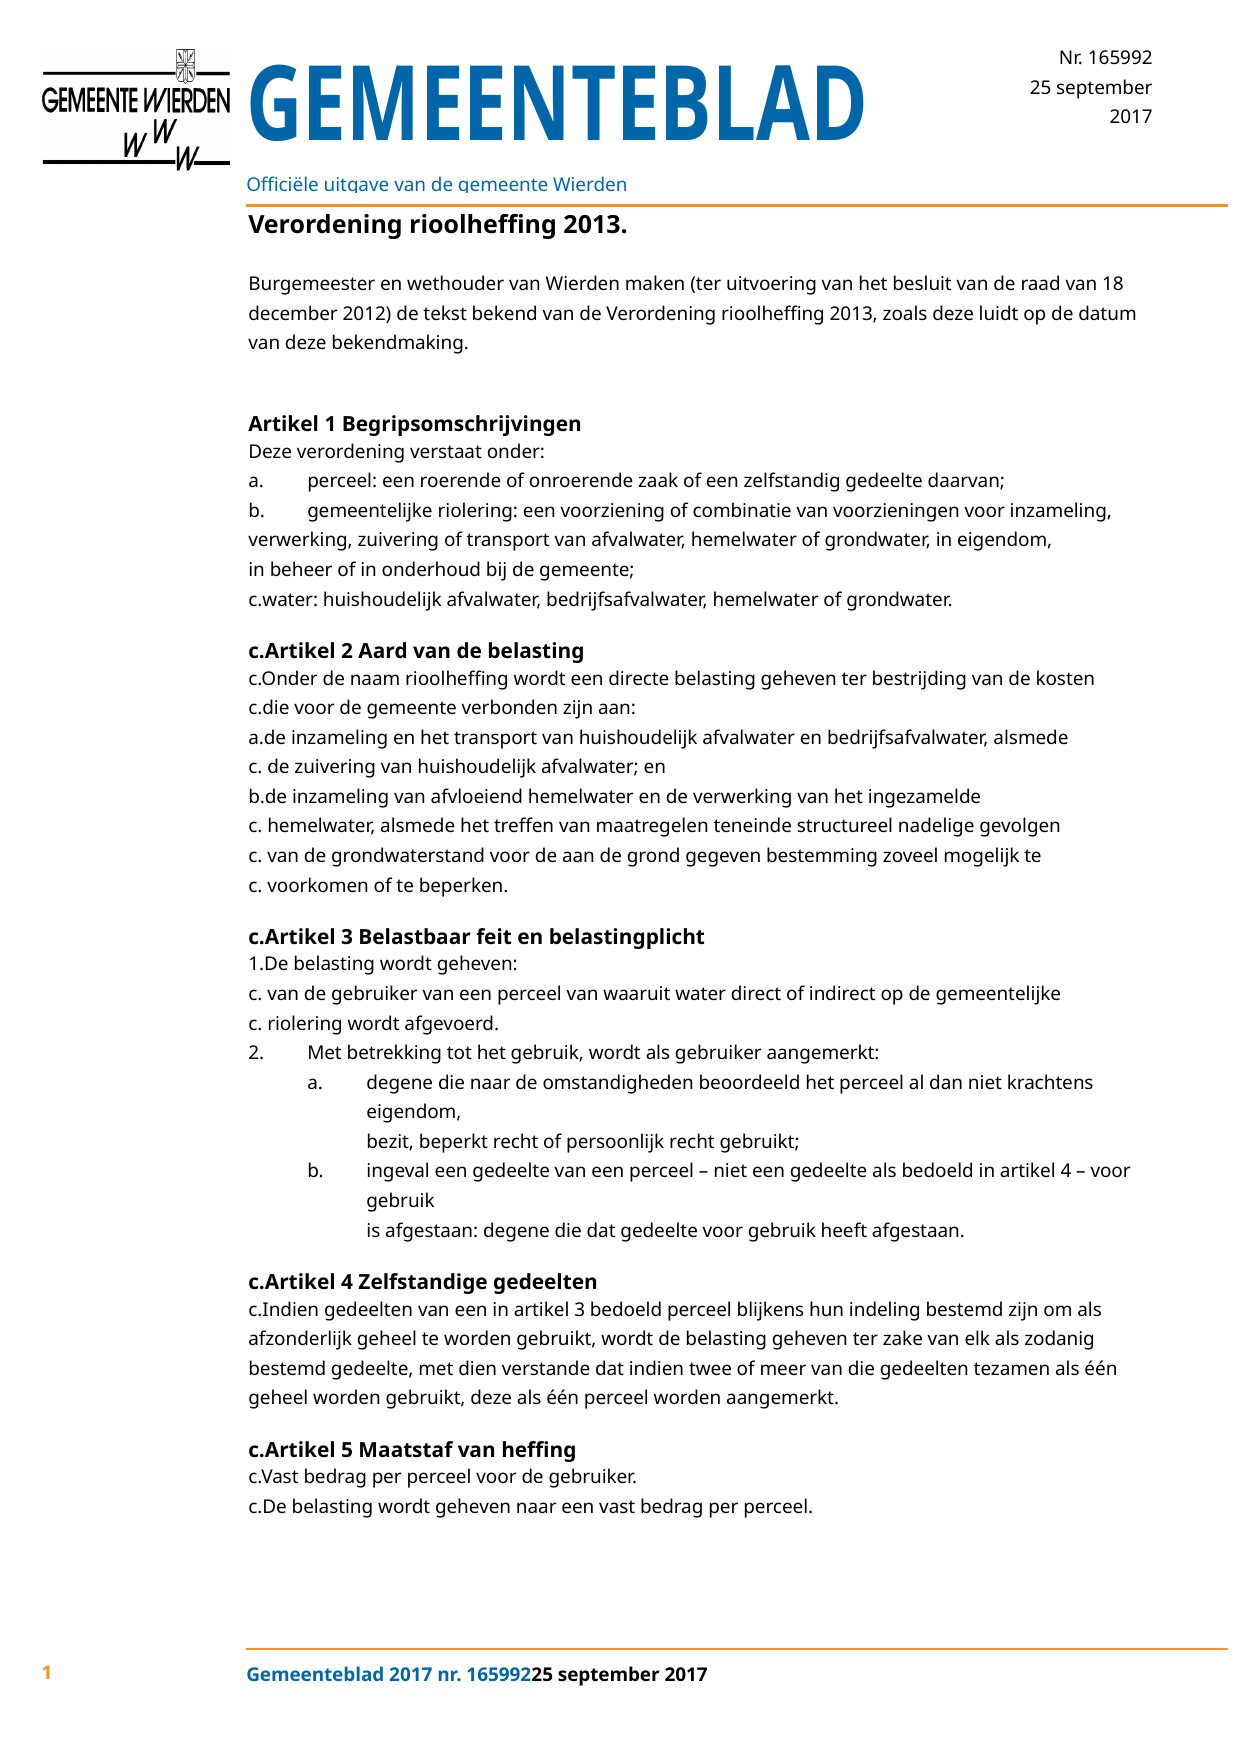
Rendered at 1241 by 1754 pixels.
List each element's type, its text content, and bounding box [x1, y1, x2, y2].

text c. de zuivering van huishoudelijk afvalwater; en [248, 753, 1152, 779]
text c.Onder de naam rioolheffing wordt een directe belasting geheven ter bestrijding van de kosten [248, 665, 1152, 690]
text c. van de grondwaterstand voor de aan de grond gegeven bestemming zoveel mogelijk te [248, 842, 1152, 868]
text c.Artikel 4 Zelfstandige gedeelten [248, 1267, 1152, 1296]
text c.Vast bedrag per perceel voor de gebruiker. [248, 1463, 1152, 1489]
list perceel: een roerende of onroerende zaak of een zelfstandig gedeelte daarvan; [248, 467, 1152, 493]
text c.Artikel 2 Aard van de belasting [248, 636, 1152, 665]
text c.De belasting wordt geheven naar een vast bedrag per perceel. [248, 1493, 1152, 1519]
list bezit, beperkt recht of persoonlijk recht gebruikt; [307, 1128, 1152, 1154]
text c.Artikel 3 Belastbaar feit en belastingplicht [248, 922, 1152, 951]
text in beheer of in onderhoud bij de gemeente; [248, 556, 1152, 582]
text b.de inzameling van afvloeiend hemelwater en de verwerking van het ingezamelde [248, 783, 1152, 809]
text c. van de gebruiker van een perceel van waaruit water direct of indirect op de gemeentelijke [248, 980, 1152, 1006]
list Met betrekking tot het gebruik, wordt als gebruiker aangemerkt: [248, 1039, 1152, 1065]
picture [41, 47, 231, 172]
text c.die voor de gemeente verbonden zijn aan: [248, 694, 1152, 720]
list is afgestaan: degene die dat gedeelte voor gebruik heeft afgestaan. [307, 1217, 1152, 1243]
text a.de inzameling en het transport van huishoudelijk afvalwater en bedrijfsafvalwater, alsmede [248, 724, 1152, 749]
text Burgemeester en wethouder van Wierden maken (ter uitvoering van het besluit van de raad van 18 december 2012) de tekst bekend van de Verordening rioolheffing 2013, zoals deze luidt op de datum van deze bekendmaking. [248, 270, 1152, 355]
text c. riolering wordt afgevoerd. [248, 1010, 1152, 1036]
text Verordening rioolheffing 2013. [248, 207, 1152, 241]
text Deze verordening verstaat onder: [248, 438, 1152, 464]
text Artikel 1 Begripsomschrijvingen [248, 409, 1152, 438]
list ingeval een gedeelte van een perceel – niet een gedeelte als bedoeld in artikel 4 – voor gebruik [307, 1158, 1152, 1213]
text 1.De belasting wordt geheven: [248, 951, 1152, 976]
list degene die naar de omstandigheden beoordeeld het perceel al dan niet krachtens eigendom, [307, 1069, 1152, 1124]
text verwerking, zuivering of transport van afvalwater, hemelwater of grondwater, in eigendom, [248, 527, 1152, 552]
text c.Indien gedeelten van een in artikel 3 bedoeld perceel blijkens hun indeling bestemd zijn om als afzonderlijk geheel te worden gebruikt, wordt de belasting geheven ter zake van elk als zodanig bestemd gedeelte, met dien verstande dat indien twee of meer van die gedeelten tezamen als één geheel worden gebruikt, deze als één perceel worden aangemerkt. [248, 1296, 1152, 1410]
text c. voorkomen of te beperken. [248, 872, 1152, 897]
text c. hemelwater, alsmede het treffen van maatregelen teneinde structureel nadelige gevolgen [248, 813, 1152, 838]
text c.water: huishoudelijk afvalwater, bedrijfsafvalwater, hemelwater of grondwater. [248, 586, 1152, 612]
text c.Artikel 5 Maatstaf van heffing [248, 1435, 1152, 1463]
list gemeentelijke riolering: een voorziening of combinatie van voorzieningen voor inzameling, [248, 497, 1152, 523]
